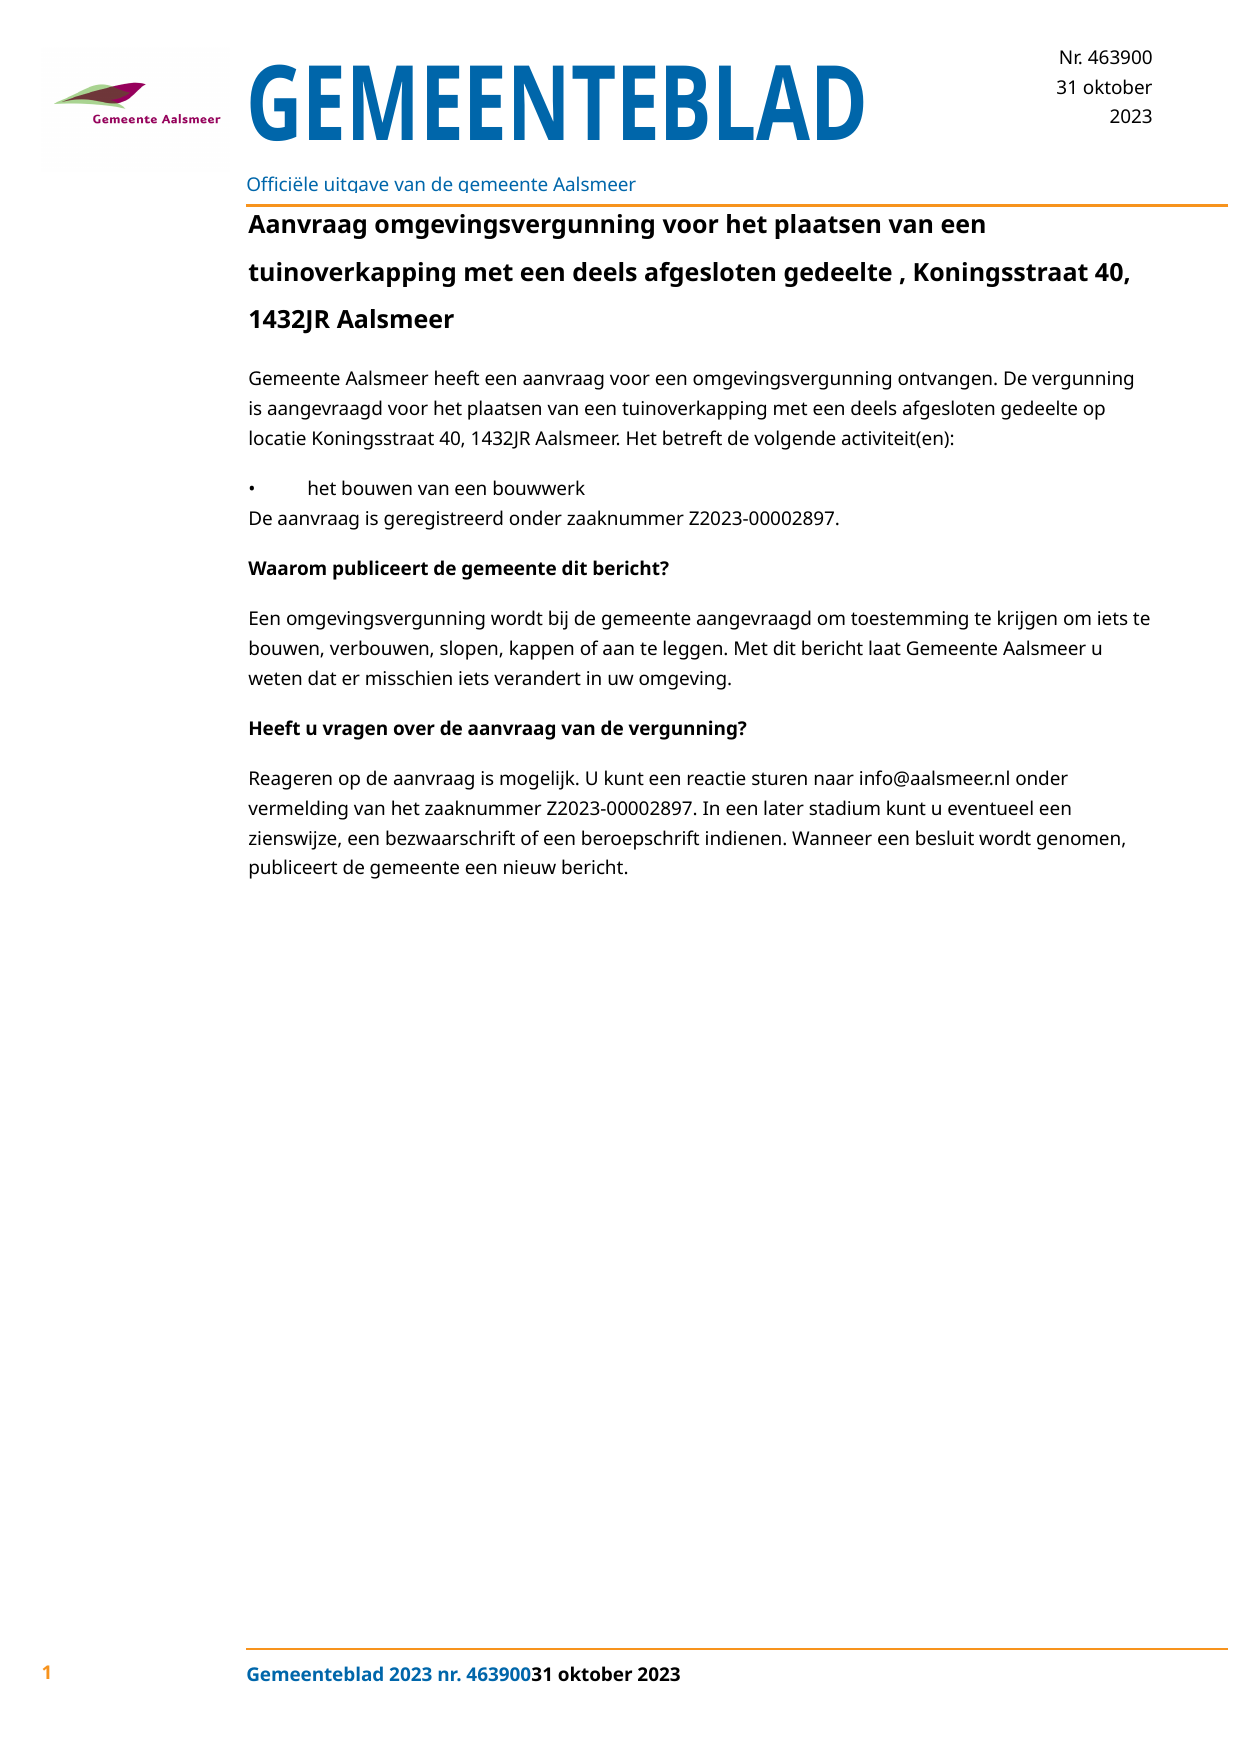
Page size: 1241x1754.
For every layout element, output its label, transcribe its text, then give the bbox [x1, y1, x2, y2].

text Een omgevingsvergunning wordt bij de gemeente aangevraagd om toestemming te krijgen om iets te bouwen, verbouwen, slopen, kappen of aan te leggen. Met dit bericht laat Gemeente Aalsmeer u weten dat er misschien iets verandert in uw omgeving. [248, 606, 1152, 690]
text Heeft u vragen over de aanvraag van de vergunning? [248, 715, 1152, 741]
list het bouwen van een bouwwerk [248, 475, 1152, 501]
text Gemeente Aalsmeer heeft een aanvraag voor een omgevingsvergunning ontvangen. De vergunning is aangevraagd voor het plaatsen van een tuinoverkapping met een deels afgesloten gedeelte op locatie Koningsstraat 40, 1432JR Aalsmeer. Het betreft de volgende activiteit(en): [248, 366, 1152, 450]
picture [41, 47, 231, 172]
text De aanvraag is geregistreerd onder zaaknummer Z2023-00002897. [248, 505, 1152, 530]
text Reageren op de aanvraag is mogelijk. U kunt een reactie sturen naar info@aalsmeer.nl onder vermelding van het zaaknummer Z2023-00002897. In een later stadium kunt u eventueel een zienswijze, een bezwaarschrift of een beroepschrift indienen. Wanneer een besluit wordt genomen, publiceert de gemeente een nieuw bericht. [248, 766, 1152, 880]
text Waarom publiceert de gemeente dit bericht? [248, 555, 1152, 581]
text Aanvraag omgevingsvergunning voor het plaatsen van een tuinoverkapping met een deels afgesloten gedeelte , Koningsstraat 40, 1432JR Aalsmeer [248, 207, 1152, 336]
